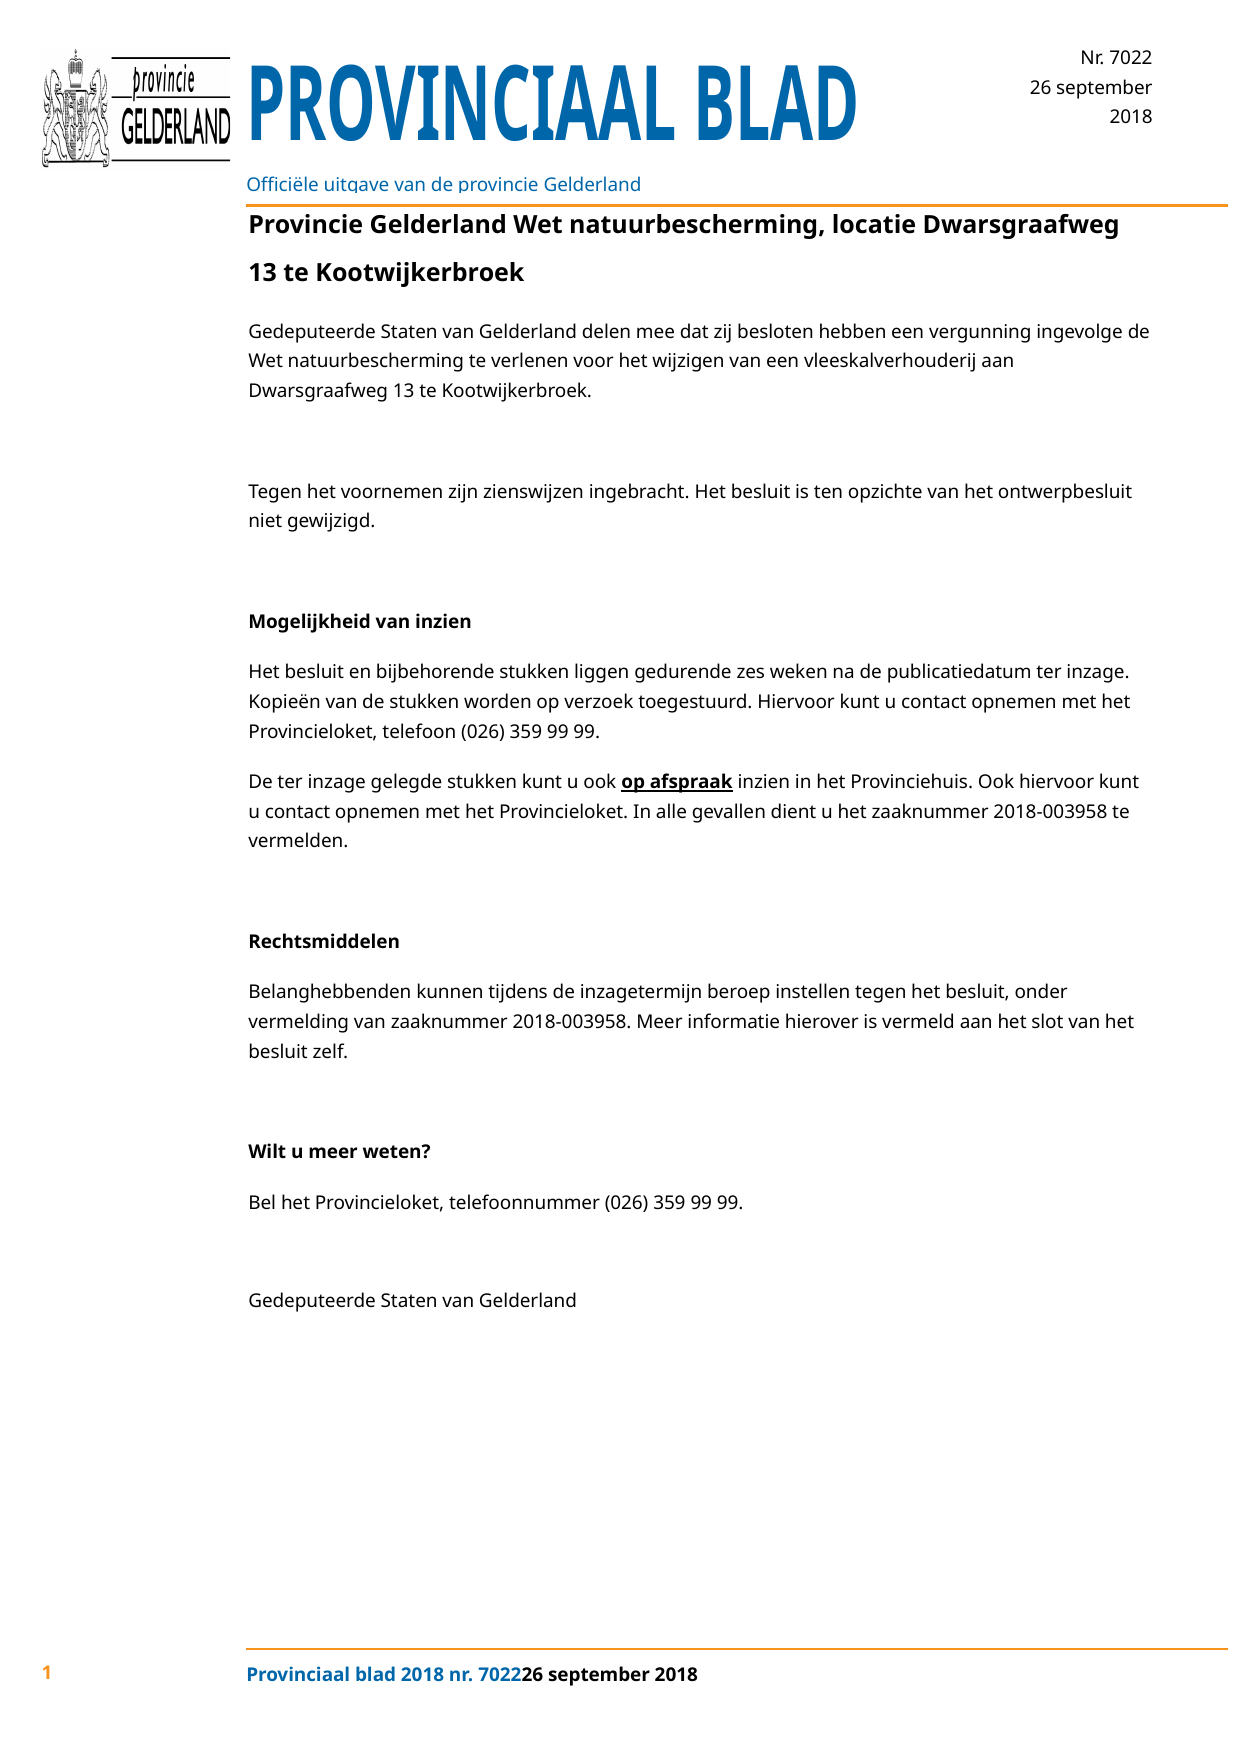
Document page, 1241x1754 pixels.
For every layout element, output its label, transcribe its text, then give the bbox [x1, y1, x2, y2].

text De ter inzage gelegde stukken kunt u ook op afspraak inzien in het Provinciehuis. Ook hiervoor kunt u contact opnemen met het Provincieloket. In alle gevallen dient u het zaaknummer 2018-003958 te vermelden. [248, 768, 1152, 853]
text Provincie Gelderland Wet natuurbescherming, locatie Dwarsgraafweg 13 te Kootwijkerbroek [248, 207, 1152, 288]
picture [41, 47, 231, 172]
text Gedeputeerde Staten van Gelderland delen mee dat zij besloten hebben een vergunning ingevolge de Wet natuurbescherming te verlenen voor het wijzigen van een vleeskalverhouderij aan Dwarsgraafweg 13 te Kootwijkerbroek. [248, 318, 1152, 403]
text Tegen het voornemen zijn zienswijzen ingebracht. Het besluit is ten opzichte van het ontwerpbesluit niet gewijzigd. [248, 478, 1152, 533]
text Belanghebbenden kunnen tijdens de inzagetermijn beroep instellen tegen het besluit, onder vermelding van zaaknummer 2018-003958. Meer informatie hierover is vermeld aan het slot van het besluit zelf. [248, 979, 1152, 1064]
text Wilt u meer weten? [248, 1139, 1152, 1164]
text Gedeputeerde Staten van Gelderland [248, 1287, 1152, 1313]
text Het besluit en bijbehorende stukken liggen gedurende zes weken na de publicatiedatum ter inzage. Kopieën van de stukken worden op verzoek toegestuurd. Hiervoor kunt u contact opnemen met het Provincieloket, telefoon (026) 359 99 99. [248, 659, 1152, 744]
text Rechtsmiddelen [248, 928, 1152, 954]
text Mogelijkheid van inzien [248, 608, 1152, 634]
text Bel het Provincieloket, telefoonnummer (026) 359 99 99. [248, 1189, 1152, 1215]
